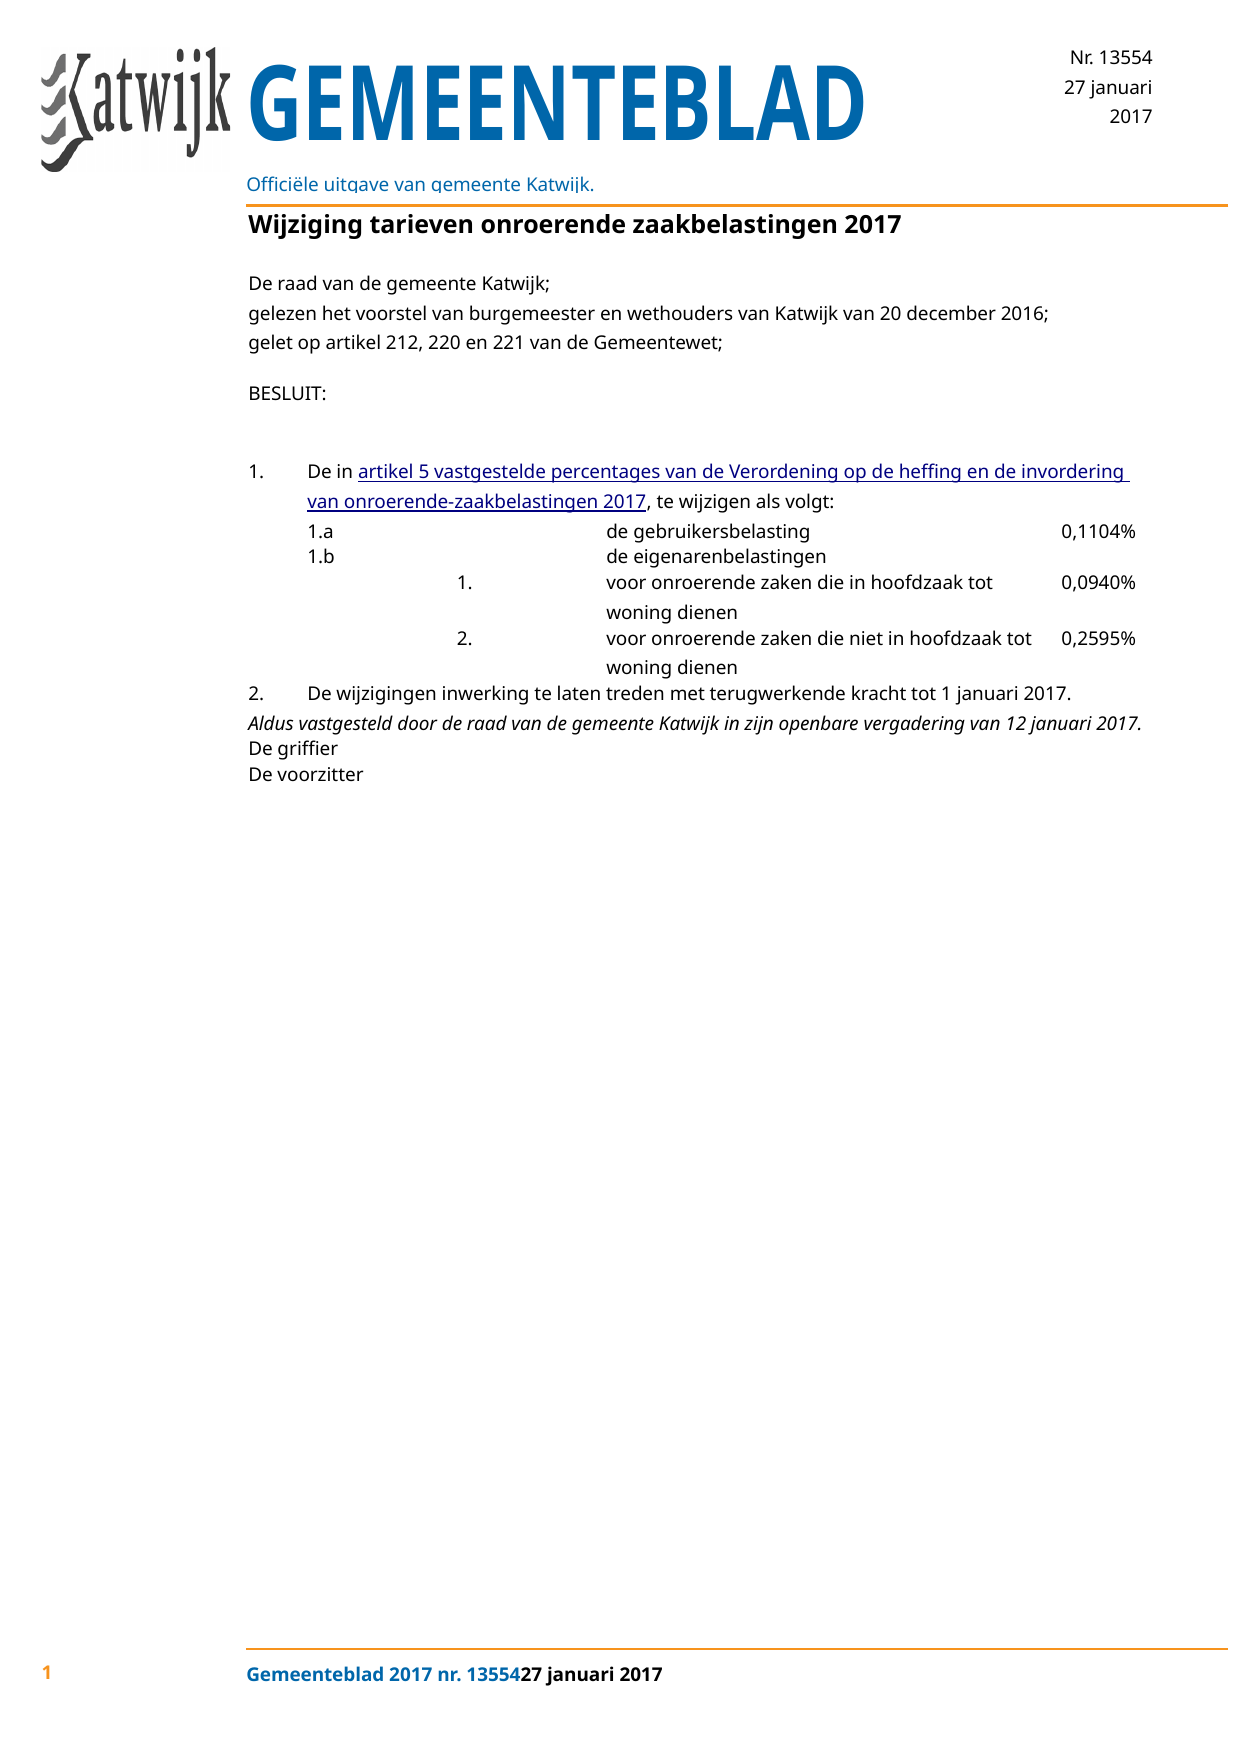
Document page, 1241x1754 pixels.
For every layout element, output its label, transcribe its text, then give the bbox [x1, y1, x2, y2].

text gelezen het voorstel van burgemeester en wethouders van Katwijk van 20 december 2016; [248, 300, 1152, 326]
table_cell 1. [457, 569, 606, 625]
table_cell de eigenarenbelastingen [606, 544, 1061, 569]
table_cell voor onroerende zaken die niet in hoofdzaak tot woning dienen [606, 625, 1061, 680]
table_cell [307, 569, 457, 625]
list De in artikel 5 vastgestelde percentages van de Verordening op de heffing en de invordering van onroerende-zaakbelastingen 2017, te wijzigen als volgt: [248, 459, 1152, 514]
text De griffier [248, 735, 1152, 761]
table_cell [307, 625, 457, 680]
table_cell 0,2595% [1061, 625, 1211, 680]
picture [41, 47, 231, 172]
list De wijzigingen inwerking te laten treden met terugwerkende kracht tot 1 januari 2017. [248, 680, 1152, 706]
table_cell [457, 544, 606, 569]
table_cell 2. [457, 625, 606, 680]
text gelet op artikel 212, 220 en 221 van de Gemeentewet; [248, 329, 1152, 355]
table_header 0,1104% [1061, 518, 1211, 544]
text Wijziging tarieven onroerende zaakbelastingen 2017 [248, 207, 1152, 241]
table_cell 1.b [307, 544, 457, 569]
table_cell voor onroerende zaken die in hoofdzaak tot woning dienen [606, 569, 1061, 625]
table_cell 0,0940% [1061, 569, 1211, 625]
table_cell [1061, 544, 1211, 569]
table_header 1.a [307, 518, 457, 544]
text Aldus vastgesteld door de raad van de gemeente Katwijk in zijn openbare vergadering van 12 januari 2017. [248, 710, 1152, 735]
table_header [457, 518, 606, 544]
table_header de gebruikersbelasting [606, 518, 1061, 544]
text BESLUIT: [248, 380, 1152, 406]
text De voorzitter [248, 761, 1152, 787]
text De raad van de gemeente Katwijk; [248, 270, 1152, 296]
